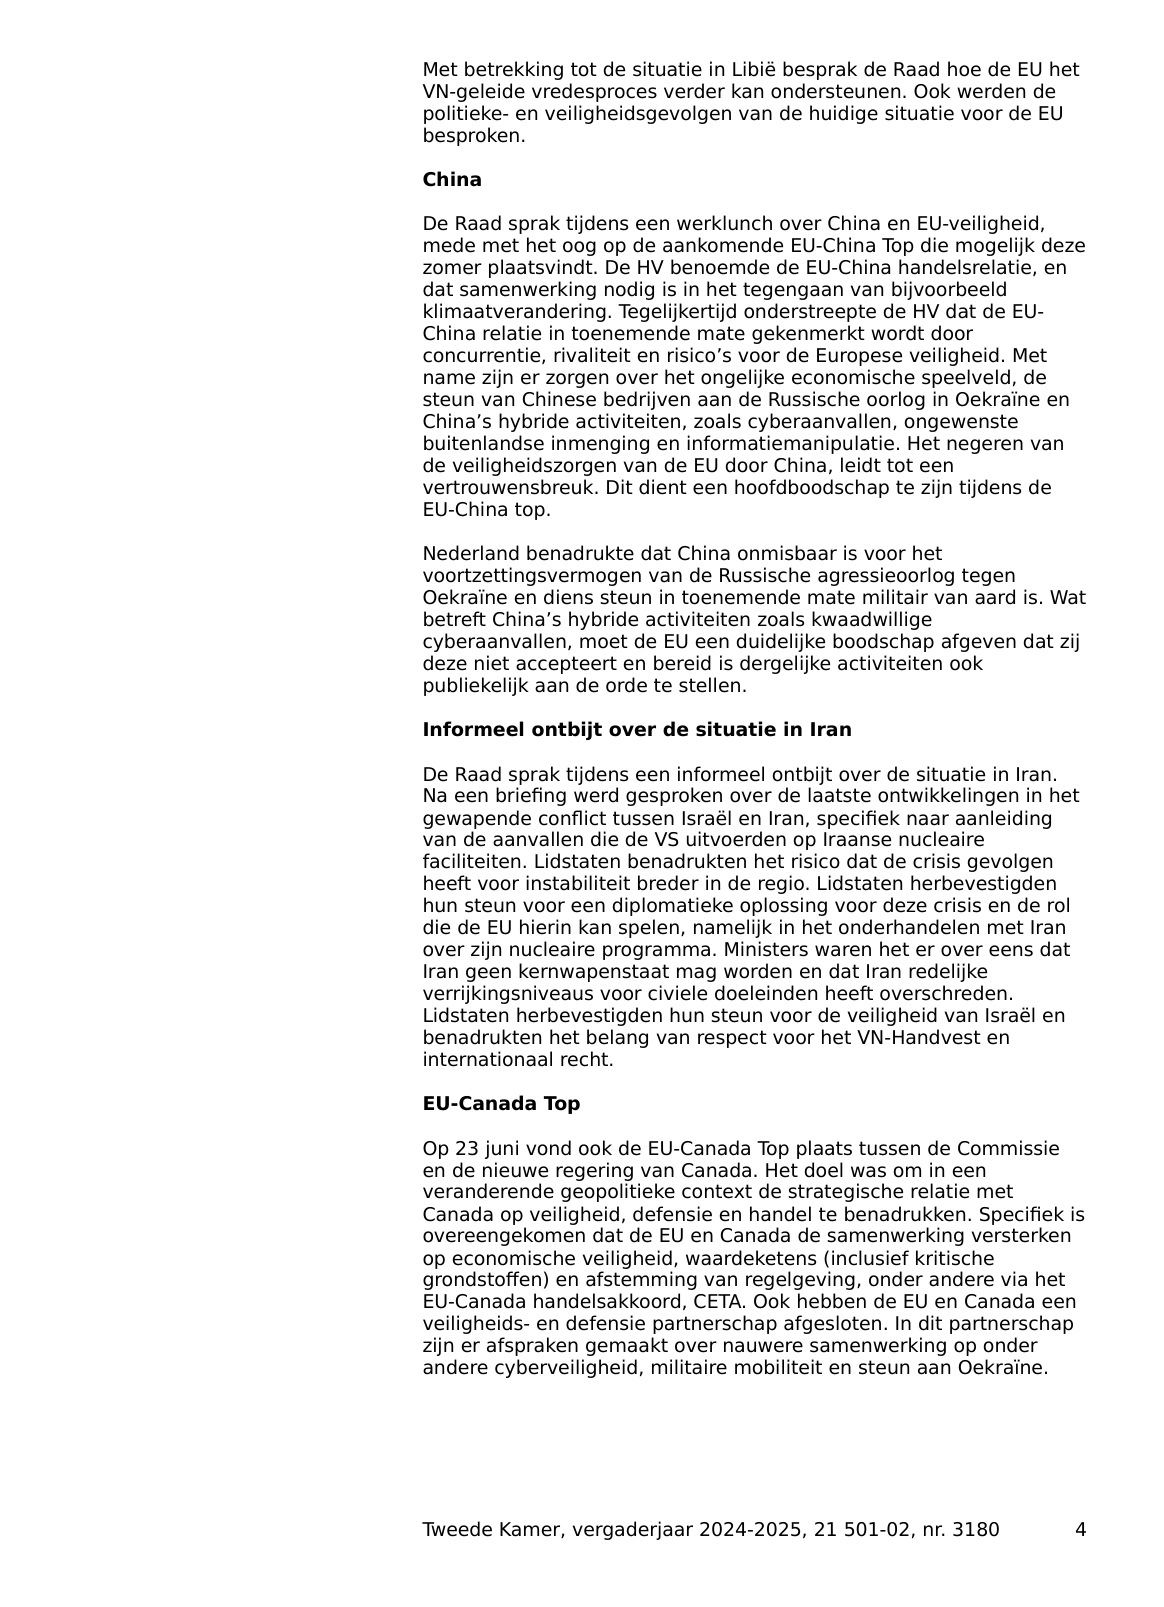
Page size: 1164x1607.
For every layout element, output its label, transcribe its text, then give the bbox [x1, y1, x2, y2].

text De Raad sprak tijdens een informeel ontbijt over de situatie in Iran. Na een briefing werd gesproken over de laatste ontwikkelingen in het gewapende conflict tussen Israël en Iran, specifiek naar aanleiding van de aanvallen die de VS uitvoerden op Iraanse nucleaire faciliteiten. Lidstaten benadrukten het risico dat de crisis gevolgen heeft voor instabiliteit breder in de regio. Lidstaten herbevestigden hun steun voor een diplomatieke oplossing voor deze crisis en de rol die de EU hierin kan spelen, namelijk in het onderhandelen met Iran over zijn nucleaire programma. Ministers waren het er over eens dat Iran geen kernwapenstaat mag worden en dat Iran redelijke verrijkingsniveaus voor civiele doeleinden heeft overschreden. Lidstaten herbevestigden hun steun voor de veiligheid van Israël en benadrukten het belang van respect voor het VN-Handvest en internationaal recht. [422, 763, 1087, 1071]
subtitle Informeel ontbijt over de situatie in Iran [422, 719, 1087, 741]
text De Raad sprak tijdens een werklunch over China en EU-veiligheid, mede met het oog op de aankomende EU-China Top die mogelijk deze zomer plaatsvindt. De HV benoemde de EU-China handelsrelatie, en dat samenwerking nodig is in het tegengaan van bijvoorbeeld klimaatverandering. Tegelijkertijd onderstreepte de HV dat de EU-China relatie in toenemende mate gekenmerkt wordt door concurrentie, rivaliteit en risico’s voor de Europese veiligheid. Met name zijn er zorgen over het ongelijke economische speelveld, de steun van Chinese bedrijven aan de Russische oorlog in Oekraïne en China’s hybride activiteiten, zoals cyberaanvallen, ongewenste buitenlandse inmenging en informatiemanipulatie. Het negeren van de veiligheidszorgen van de EU door China, leidt tot een vertrouwensbreuk. Dit dient een hoofdboodschap te zijn tijdens de EU-China top. [422, 213, 1087, 521]
text Op 23 juni vond ook de EU-Canada Top plaats tussen de Commissie en de nieuwe regering van Canada. Het doel was om in een veranderende geopolitieke context de strategische relatie met Canada op veiligheid, defensie en handel te benadrukken. Specifiek is overeengekomen dat de EU en Canada de samenwerking versterken op economische veiligheid, waardeketens (inclusief kritische grondstoffen) en afstemming van regelgeving, onder andere via het EU-Canada handelsakkoord, CETA. Ook hebben de EU en Canada een veiligheids- en defensie partnerschap afgesloten. In dit partnerschap zijn er afspraken gemaakt over nauwere samenwerking op onder andere cyberveiligheid, militaire mobiliteit en steun aan Oekraïne. [422, 1137, 1087, 1379]
text Met betrekking tot de situatie in Libië besprak de Raad hoe de EU het VN-geleide vredesproces verder kan ondersteunen. Ook werden de politieke- en veiligheidsgevolgen van de huidige situatie voor de EU besproken. [422, 59, 1087, 147]
subtitle EU-Canada Top [422, 1093, 1087, 1115]
subtitle China [422, 169, 1087, 191]
text Nederland benadrukte dat China onmisbaar is voor het voortzettingsvermogen van de Russische agressieoorlog tegen Oekraïne en diens steun in toenemende mate militair van aard is. Wat betreft China’s hybride activiteiten zoals kwaadwillige cyberaanvallen, moet de EU een duidelijke boodschap afgeven dat zij deze niet accepteert en bereid is dergelijke activiteiten ook publiekelijk aan de orde te stellen. [422, 543, 1087, 697]
